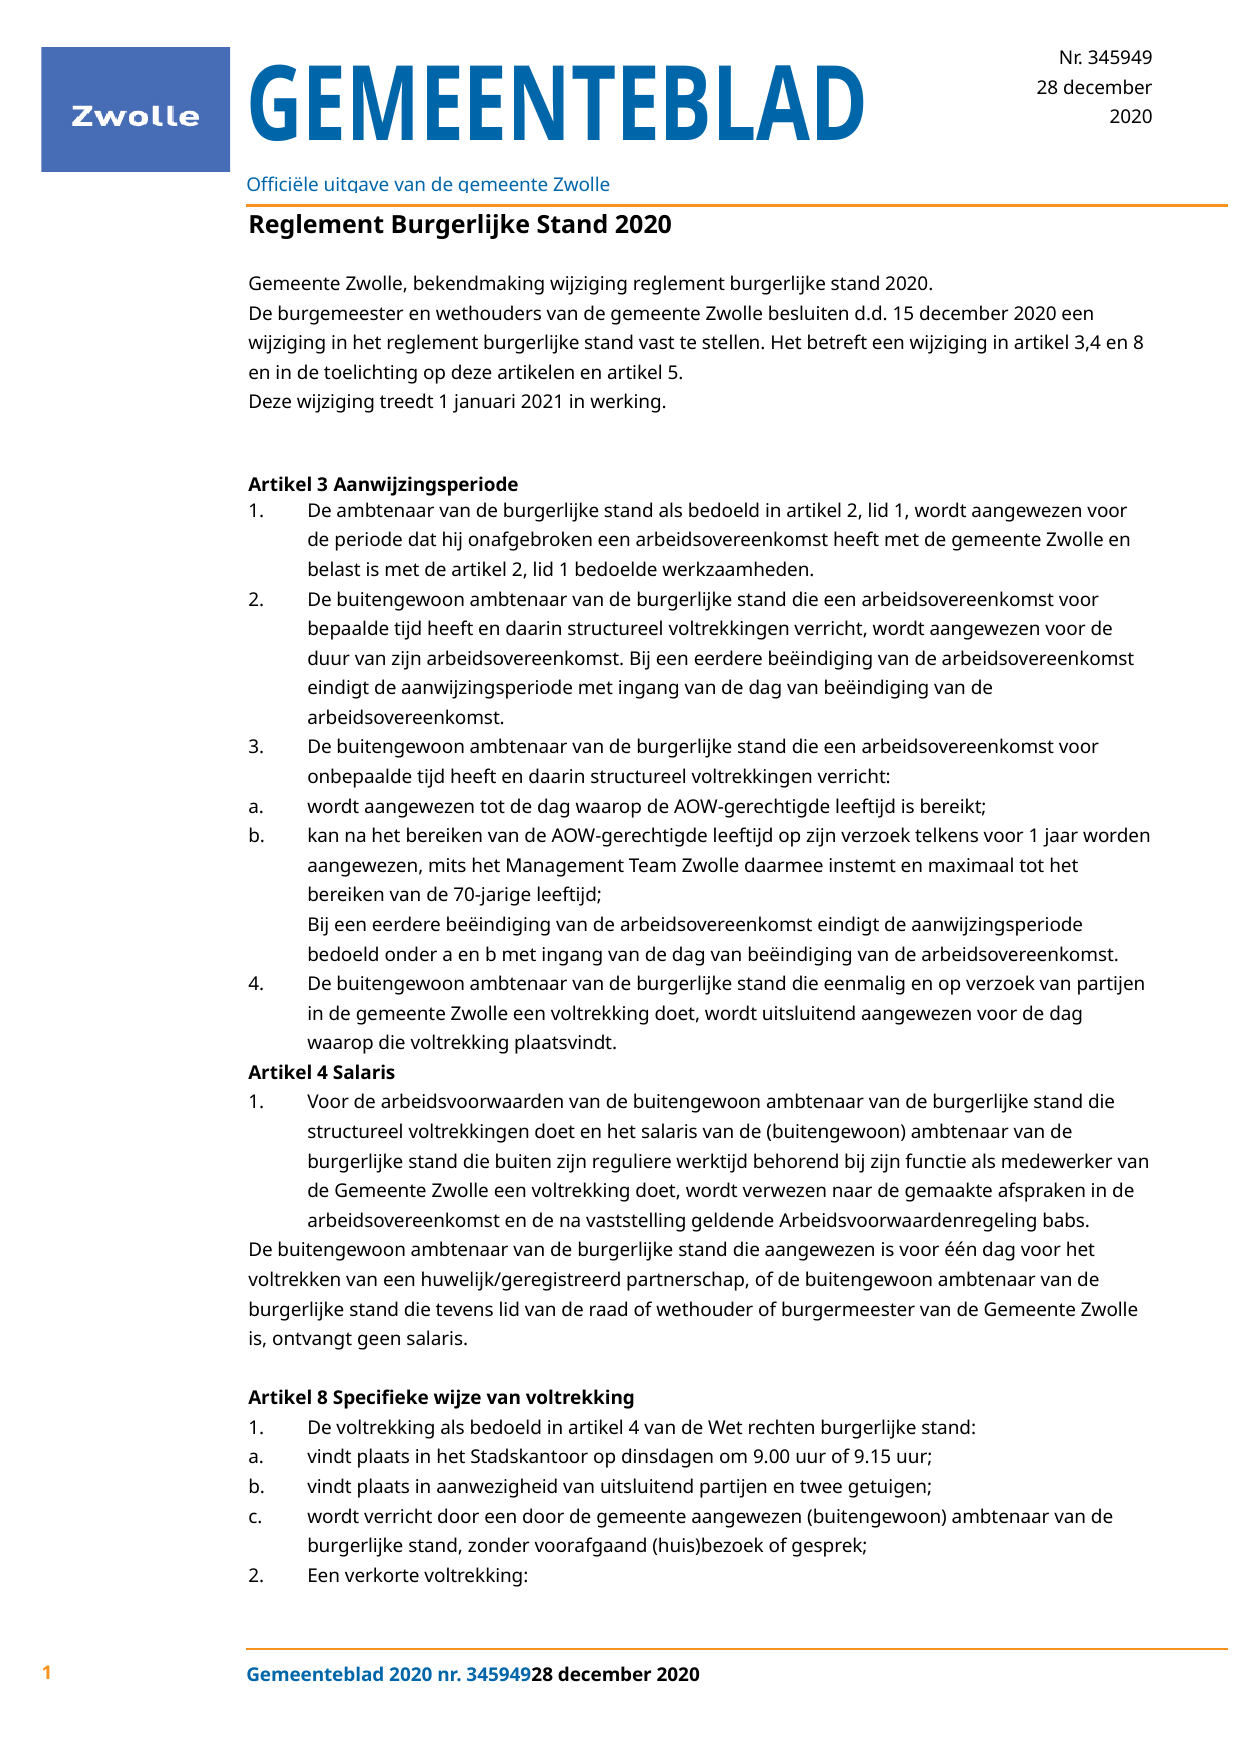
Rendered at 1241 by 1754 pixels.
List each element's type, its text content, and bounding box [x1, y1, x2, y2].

list De buitengewoon ambtenaar van de burgerlijke stand die een arbeidsovereenkomst voor onbepaalde tijd heeft en daarin structureel voltrekkingen verricht: [248, 734, 1152, 789]
list De buitengewoon ambtenaar van de burgerlijke stand die een arbeidsovereenkomst voor bepaalde tijd heeft en daarin structureel voltrekkingen verricht, wordt aangewezen voor de duur van zijn arbeidsovereenkomst. Bij een eerdere beëindiging van de arbeidsovereenkomst eindigt de aanwijzingsperiode met ingang van de dag van beëindiging van de arbeidsovereenkomst. [248, 586, 1152, 730]
list wordt aangewezen tot de dag waarop de AOW-gerechtigde leeftijd is bereikt; [248, 793, 1152, 819]
list vindt plaats in aanwezigheid van uitsluitend partijen en twee getuigen; [248, 1473, 1152, 1499]
list Een verkorte voltrekking: [248, 1562, 1152, 1588]
list De ambtenaar van de burgerlijke stand als bedoeld in artikel 2, lid 1, wordt aangewezen voor de periode dat hij onafgebroken een arbeidsovereenkomst heeft met de gemeente Zwolle en belast is met de artikel 2, lid 1 bedoelde werkzaamheden. [248, 497, 1152, 582]
text De burgemeester en wethouders van de gemeente Zwolle besluiten d.d. 15 december 2020 een wijziging in het reglement burgerlijke stand vast te stellen. Het betreft een wijziging in artikel 3,4 en 8 en in de toelichting op deze artikelen en artikel 5. [248, 300, 1152, 385]
list De buitengewoon ambtenaar van de burgerlijke stand die eenmalig en op verzoek van partijen in de gemeente Zwolle een voltrekking doet, wordt uitsluitend aangewezen voor de dag waarop die voltrekking plaatsvindt. [248, 970, 1152, 1055]
list De voltrekking als bedoeld in artikel 4 van de Wet rechten burgerlijke stand: [248, 1414, 1152, 1440]
text Reglement Burgerlijke Stand 2020 [248, 207, 1152, 241]
text Gemeente Zwolle, bekendmaking wijziging reglement burgerlijke stand 2020. [248, 270, 1152, 296]
text Artikel 4 Salaris [248, 1059, 1152, 1085]
list kan na het bereiken van de AOW-gerechtigde leeftijd op zijn verzoek telkens voor 1 jaar worden aangewezen, mits het Management Team Zwolle daarmee instemt en maximaal tot het bereiken van de 70-jarige leeftijd; [248, 822, 1152, 907]
text Artikel 3 Aanwijzingsperiode [248, 469, 1152, 497]
text Artikel 8 Specifieke wijze van voltrekking [248, 1384, 1152, 1410]
list wordt verricht door een door de gemeente aangewezen (buitengewoon) ambtenaar van de burgerlijke stand, zonder voorafgaand (huis)bezoek of gesprek; [248, 1503, 1152, 1558]
picture [41, 47, 231, 172]
text Deze wijziging treedt 1 januari 2021 in werking. [248, 389, 1152, 414]
list vindt plaats in het Stadskantoor op dinsdagen om 9.00 uur of 9.15 uur; [248, 1444, 1152, 1469]
text De buitengewoon ambtenaar van de burgerlijke stand die aangewezen is voor één dag voor het voltrekken van een huwelijk/geregistreerd partnerschap, of de buitengewoon ambtenaar van de burgerlijke stand die tevens lid van de raad of wethouder of burgermeester van de Gemeente Zwolle is, ontvangt geen salaris. [248, 1237, 1152, 1351]
list Bij een eerdere beëindiging van de arbeidsovereenkomst eindigt de aanwijzingsperiode bedoeld onder a en b met ingang van de dag van beëindiging van de arbeidsovereenkomst. [248, 911, 1152, 967]
list Voor de arbeidsvoorwaarden van de buitengewoon ambtenaar van de burgerlijke stand die structureel voltrekkingen doet en het salaris van de (buitengewoon) ambtenaar van de burgerlijke stand die buiten zijn reguliere werktijd behorend bij zijn functie als medewerker van de Gemeente Zwolle een voltrekking doet, wordt verwezen naar de gemaakte afspraken in de arbeidsovereenkomst en de na vaststelling geldende Arbeidsvoorwaardenregeling babs. [248, 1089, 1152, 1233]
